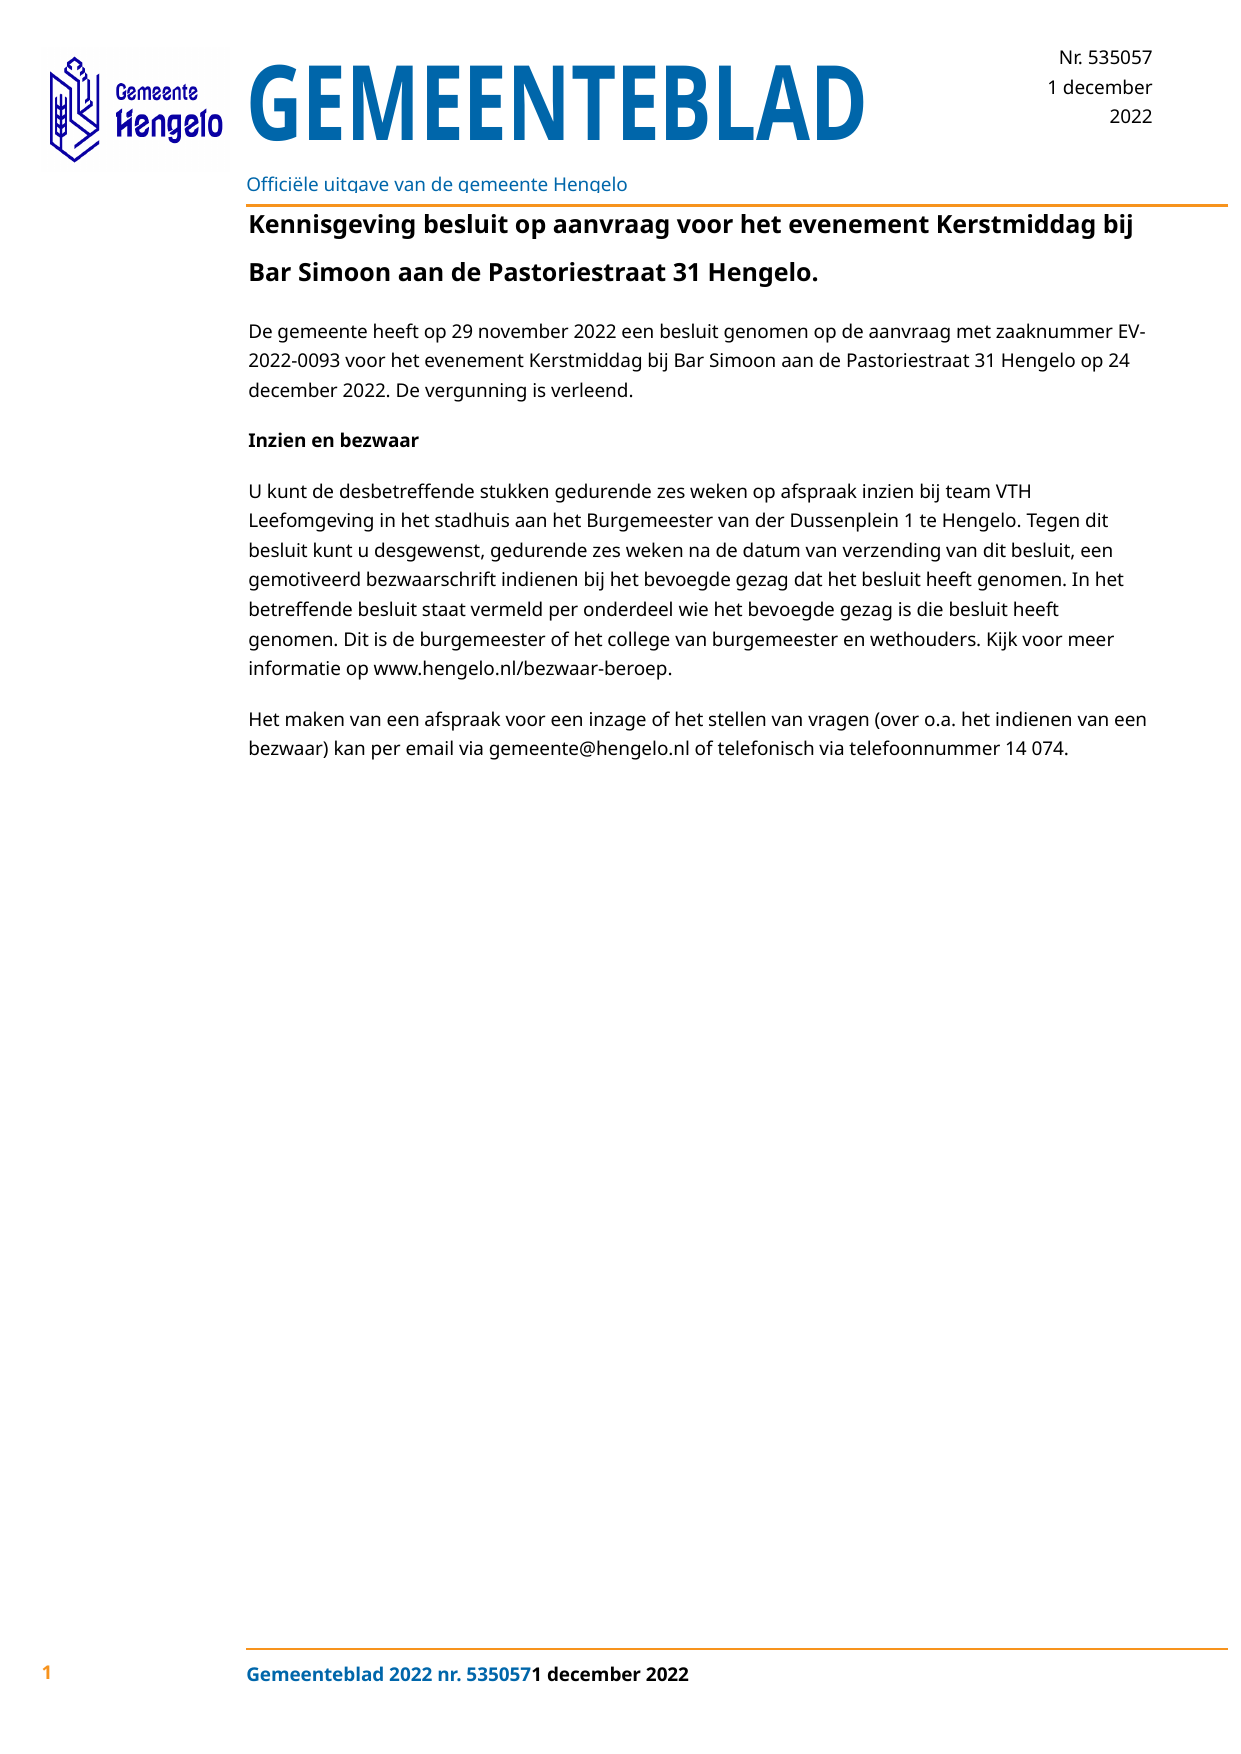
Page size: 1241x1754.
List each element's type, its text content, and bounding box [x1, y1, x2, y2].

text Inzien en bezwaar [248, 427, 1152, 453]
text Kennisgeving besluit op aanvraag voor het evenement Kerstmiddag bij Bar Simoon aan de Pastoriestraat 31 Hengelo. [248, 207, 1152, 288]
text De gemeente heeft op 29 november 2022 een besluit genomen op de aanvraag met zaaknummer EV-2022-0093 voor het evenement Kerstmiddag bij Bar Simoon aan de Pastoriestraat 31 Hengelo op 24 december 2022. De vergunning is verleend. [248, 318, 1152, 403]
text U kunt de desbetreffende stukken gedurende zes weken op afspraak inzien bij team VTH Leefomgeving in het stadhuis aan het Burgemeester van der Dussenplein 1 te Hengelo. Tegen dit besluit kunt u desgewenst, gedurende zes weken na de datum van verzending van dit besluit, een gemotiveerd bezwaarschrift indienen bij het bevoegde gezag dat het besluit heeft genomen. In het betreffende besluit staat vermeld per onderdeel wie het bevoegde gezag is die besluit heeft genomen. Dit is de burgemeester of het college van burgemeester en wethouders. Kijk voor meer informatie op www.hengelo.nl/bezwaar-beroep. [248, 478, 1152, 681]
text Het maken van een afspraak voor een inzage of het stellen van vragen (over o.a. het indienen van een bezwaar) kan per email via gemeente@hengelo.nl of telefonisch via telefoonnummer 14 074. [248, 706, 1152, 761]
picture [41, 47, 231, 172]
